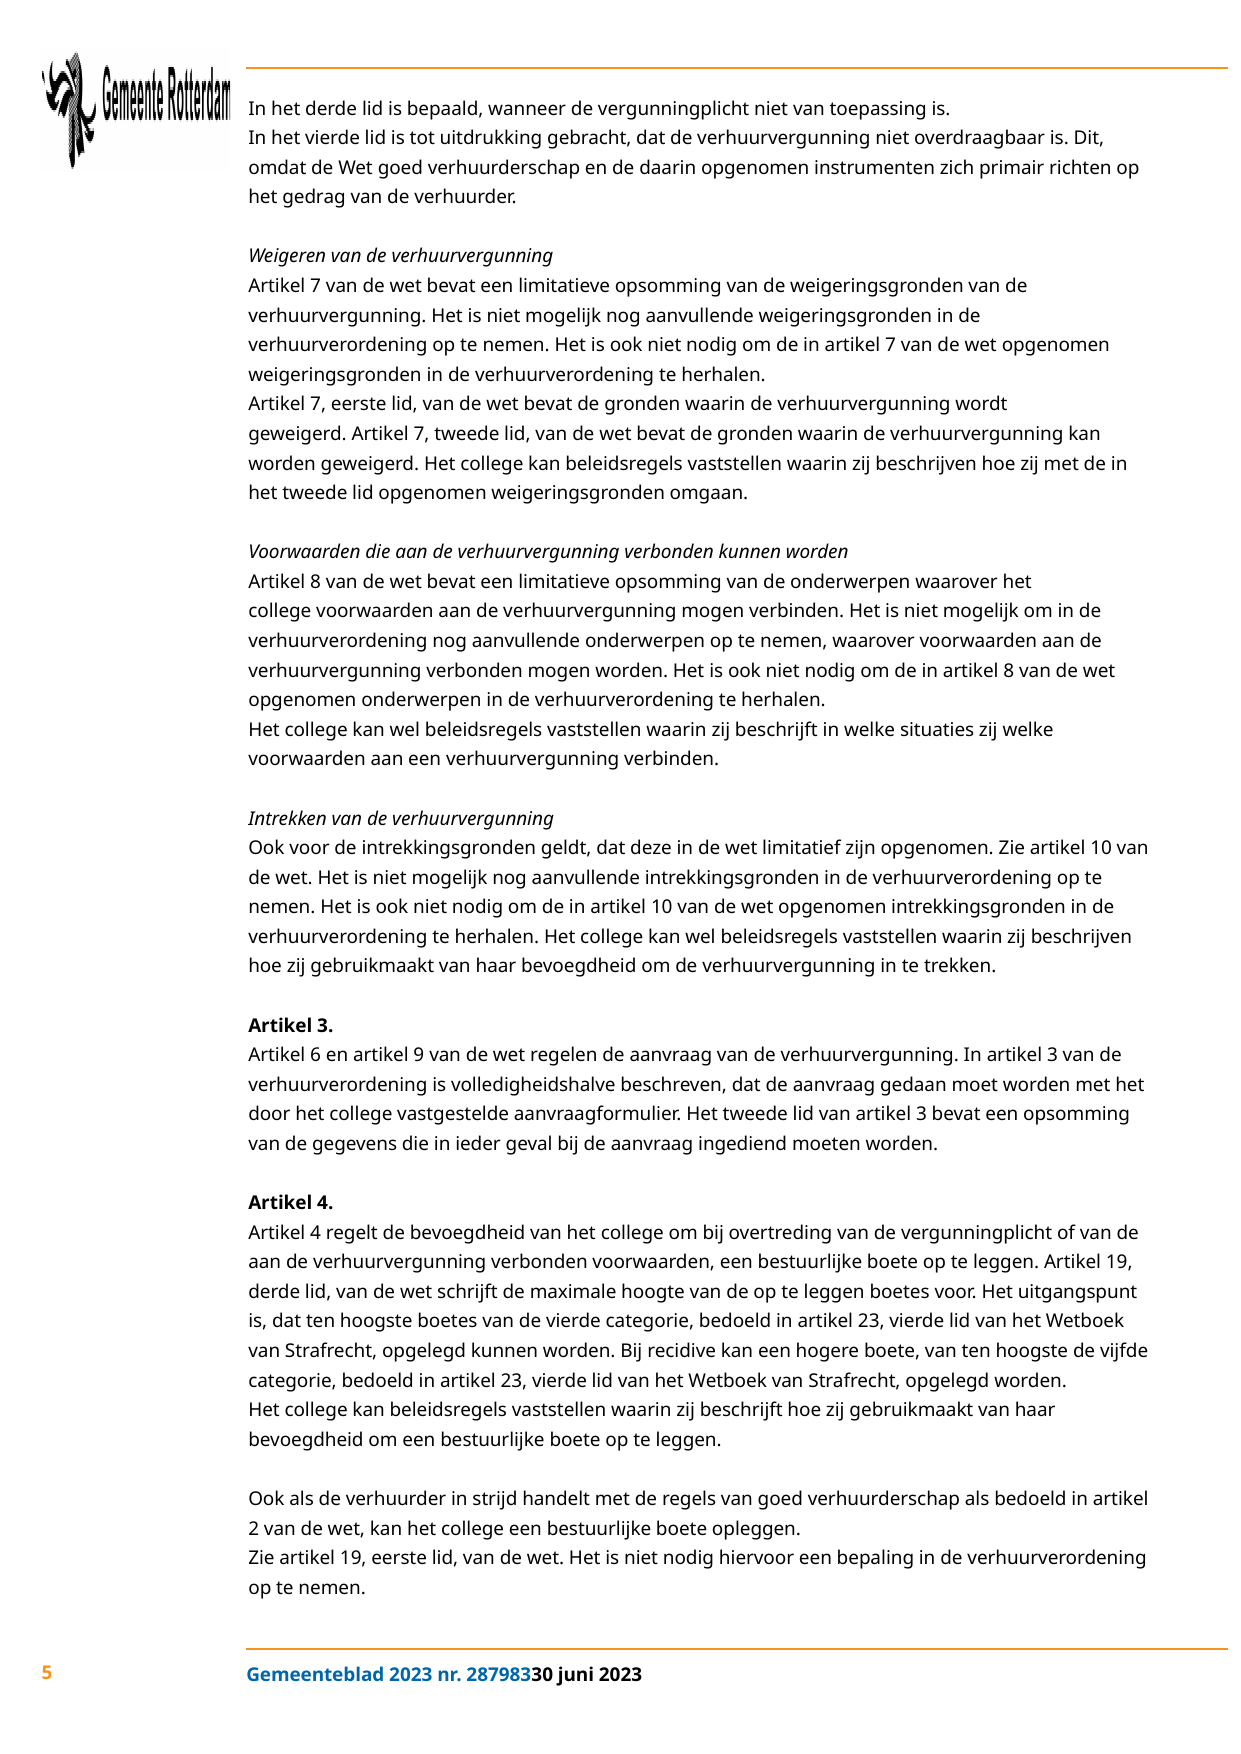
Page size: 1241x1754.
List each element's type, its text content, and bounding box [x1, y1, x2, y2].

text Artikel 8 van de wet bevat een limitatieve opsomming van de onderwerpen waarover het [248, 568, 1152, 594]
picture [41, 47, 231, 172]
text college voorwaarden aan de verhuurvergunning mogen verbinden. Het is niet mogelijk om in de verhuurverordening nog aanvullende onderwerpen op te nemen, waarover voorwaarden aan de verhuurvergunning verbonden mogen worden. Het is ook niet nodig om de in artikel 8 van de wet opgenomen onderwerpen in de verhuurverordening te herhalen. [248, 598, 1152, 712]
text In het derde lid is bepaald, wanneer de vergunningplicht niet van toepassing is. [248, 95, 1152, 121]
text Intrekken van de verhuurvergunning [248, 805, 1152, 831]
text Artikel 7 van de wet bevat een limitatieve opsomming van de weigeringsgronden van de verhuurvergunning. Het is niet mogelijk nog aanvullende weigeringsgronden in de verhuurverordening op te nemen. Het is ook niet nodig om de in artikel 7 van de wet opgenomen weigeringsgronden in de verhuurverordening te herhalen. [248, 272, 1152, 387]
text Ook voor de intrekkingsgronden geldt, dat deze in de wet limitatief zijn opgenomen. Zie artikel 10 van de wet. Het is niet mogelijk nog aanvullende intrekkingsgronden in de verhuurverordening op te nemen. Het is ook niet nodig om de in artikel 10 van de wet opgenomen intrekkingsgronden in de verhuurverordening te herhalen. Het college kan wel beleidsregels vaststellen waarin zij beschrijven hoe zij gebruikmaakt van haar bevoegdheid om de verhuurvergunning in te trekken. [248, 834, 1152, 978]
text Artikel 7, eerste lid, van de wet bevat de gronden waarin de verhuurvergunning wordt [248, 391, 1152, 416]
text Artikel 6 en artikel 9 van de wet regelen de aanvraag van de verhuurvergunning. In artikel 3 van de verhuurverordening is volledigheidshalve beschreven, dat de aanvraag gedaan moet worden met het door het college vastgestelde aanvraagformulier. Het tweede lid van artikel 3 bevat een opsomming van de gegevens die in ieder geval bij de aanvraag ingediend moeten worden. [248, 1041, 1152, 1156]
text Artikel 3. [248, 1012, 1152, 1038]
text Artikel 4 regelt de bevoegdheid van het college om bij overtreding van de vergunningplicht of van de aan de verhuurvergunning verbonden voorwaarden, een bestuurlijke boete op te leggen. Artikel 19, derde lid, van de wet schrijft de maximale hoogte van de op te leggen boetes voor. Het uitgangspunt is, dat ten hoogste boetes van de vierde categorie, bedoeld in artikel 23, vierde lid van het Wetboek van Strafrecht, opgelegd kunnen worden. Bij recidive kan een hogere boete, van ten hoogste de vijfde categorie, bedoeld in artikel 23, vierde lid van het Wetboek van Strafrecht, opgelegd worden. [248, 1219, 1152, 1393]
text Weigeren van de verhuurvergunning [248, 243, 1152, 268]
text Het college kan wel beleidsregels vaststellen waarin zij beschrijft in welke situaties zij welke voorwaarden aan een verhuurvergunning verbinden. [248, 716, 1152, 771]
text In het vierde lid is tot uitdrukking gebracht, dat de verhuurvergunning niet overdraagbaar is. Dit, omdat de Wet goed verhuurderschap en de daarin opgenomen instrumenten zich primair richten op het gedrag van de verhuurder. [248, 124, 1152, 209]
text Voorwaarden die aan de verhuurvergunning verbonden kunnen worden [248, 538, 1152, 564]
text Zie artikel 19, eerste lid, van de wet. Het is niet nodig hiervoor een bepaling in de verhuurverordening op te nemen. [248, 1544, 1152, 1600]
text Ook als de verhuurder in strijd handelt met de regels van goed verhuurderschap als bedoeld in artikel 2 van de wet, kan het college een bestuurlijke boete opleggen. [248, 1485, 1152, 1541]
text Artikel 4. [248, 1189, 1152, 1215]
text geweigerd. Artikel 7, tweede lid, van de wet bevat de gronden waarin de verhuurvergunning kan worden geweigerd. Het college kan beleidsregels vaststellen waarin zij beschrijven hoe zij met de in het tweede lid opgenomen weigeringsgronden omgaan. [248, 420, 1152, 505]
text Het college kan beleidsregels vaststellen waarin zij beschrijft hoe zij gebruikmaakt van haar bevoegdheid om een bestuurlijke boete op te leggen. [248, 1396, 1152, 1452]
